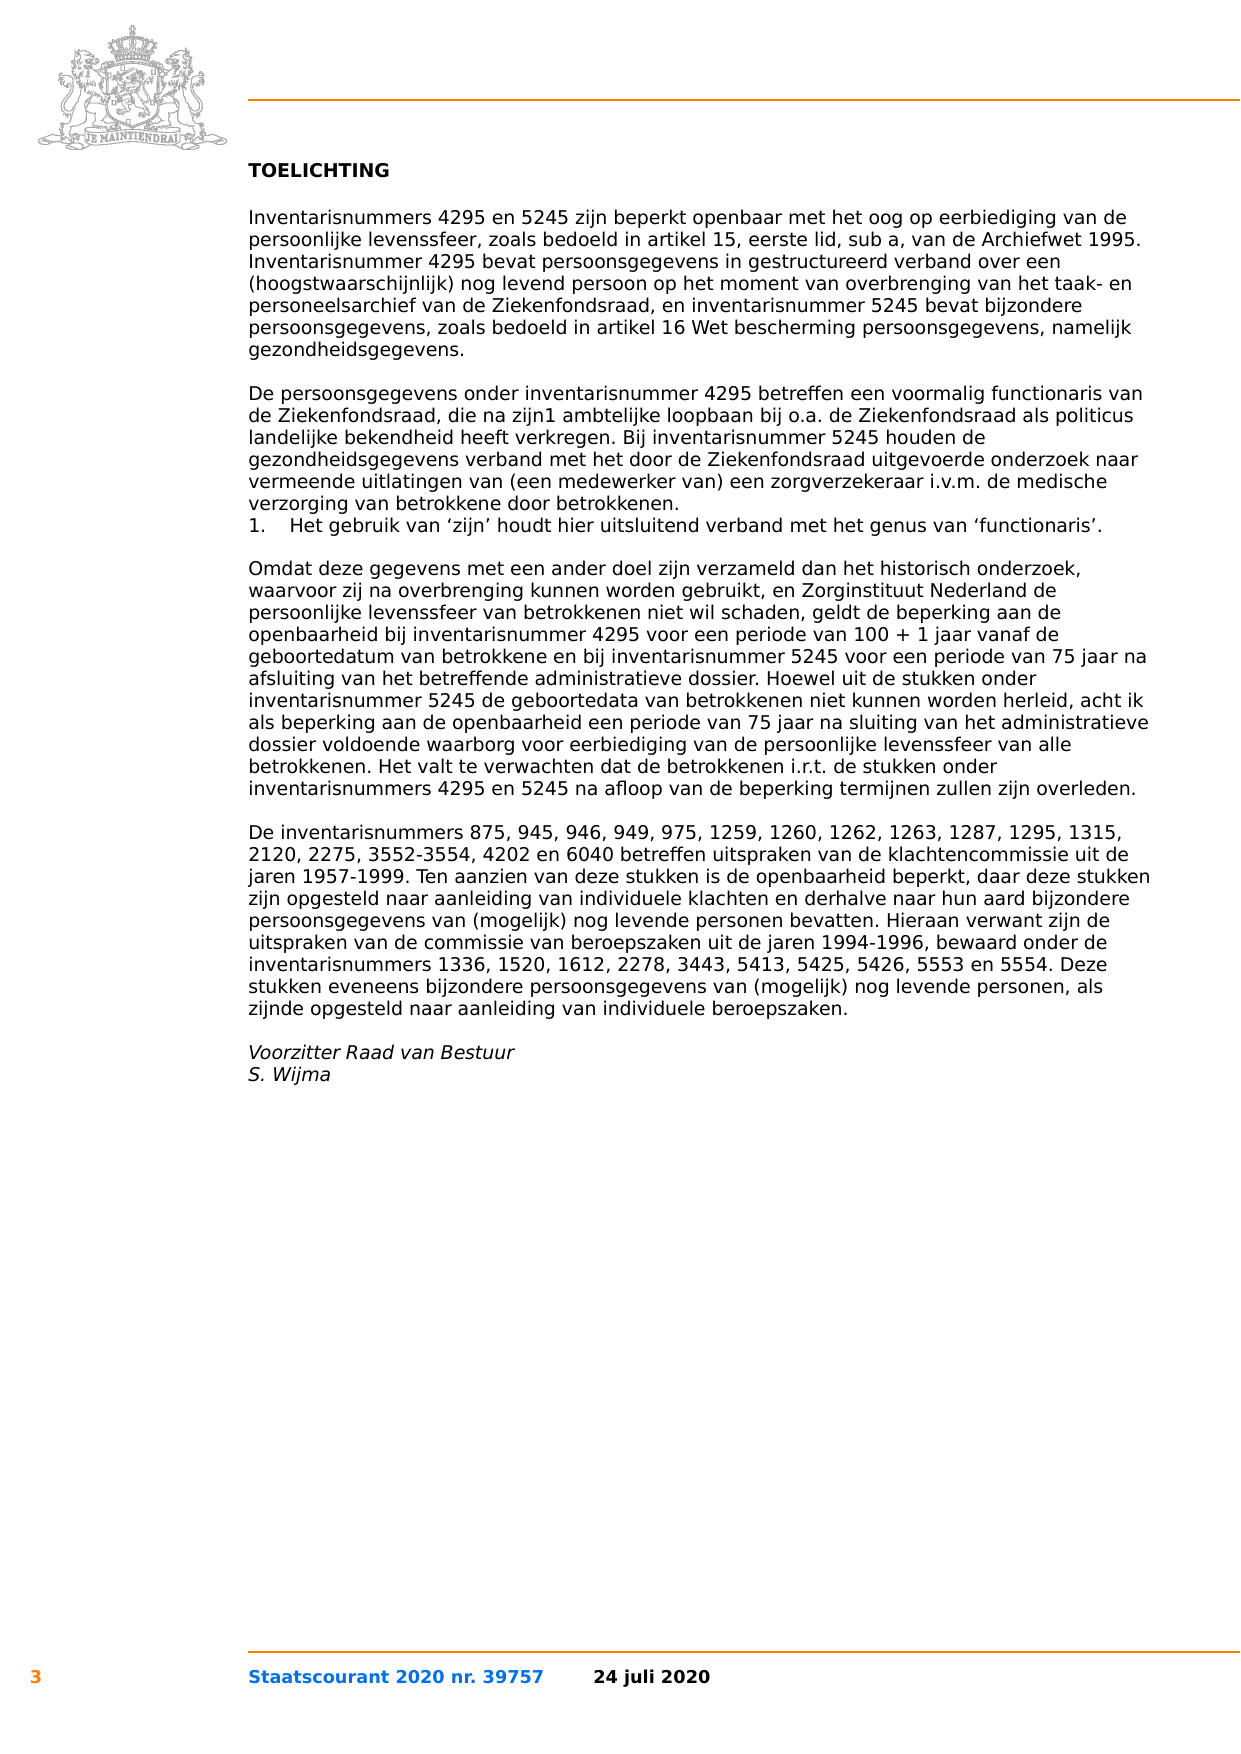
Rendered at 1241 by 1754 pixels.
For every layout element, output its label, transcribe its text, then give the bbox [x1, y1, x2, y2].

text 1. Het gebruik van ‘zijn’ houdt hier uitsluitend verband met het genus van ‘functionaris’. [248, 514, 1163, 536]
text Omdat deze gegevens met een ander doel zijn verzameld dan het historisch onderzoek, waarvoor zij na overbrenging kunnen worden gebruikt, en Zorginstituut Nederland de persoonlijke levenssfeer van betrokkenen niet wil schaden, geldt de beperking aan de openbaarheid bij inventarisnummer 4295 voor een periode van 100 + 1 jaar vanaf de geboortedatum van betrokkene en bij inventarisnummer 5245 voor een periode van 75 jaar na afsluiting van het betreffende administratieve dossier. Hoewel uit de stukken onder inventarisnummer 5245 de geboortedata van betrokkenen niet kunnen worden herleid, acht ik als beperking aan de openbaarheid een periode van 75 jaar na sluiting van het administratieve dossier voldoende waarborg voor eerbiediging van de persoonlijke levenssfeer van alle betrokkenen. Het valt te verwachten dat de betrokkenen i.r.t. de stukken onder inventarisnummers 4295 en 5245 na afloop van de beperking termijnen zullen zijn overleden. [248, 558, 1163, 800]
text Voorzitter Raad van Bestuur S. Wijma [248, 1042, 1163, 1086]
text Inventarisnummers 4295 en 5245 zijn beperkt openbaar met het oog op eerbiediging van de persoonlijke levenssfeer, zoals bedoeld in artikel 15, eerste lid, sub a, van de Archiefwet 1995. Inventarisnummer 4295 bevat persoonsgegevens in gestructureerd verband over een (hoogstwaarschijnlijk) nog levend persoon op het moment van overbrenging van het taak- en personeelsarchief van de Ziekenfondsraad, en inventarisnummer 5245 bevat bijzondere persoonsgegevens, zoals bedoeld in artikel 16 Wet bescherming persoonsgegevens, namelijk gezondheidsgegevens. [248, 207, 1163, 361]
text De inventarisnummers 875, 945, 946, 949, 975, 1259, 1260, 1262, 1263, 1287, 1295, 1315, 2120, 2275, 3552-3554, 4202 en 6040 betreffen uitspraken van de klachtencommissie uit de jaren 1957-1999. Ten aanzien van deze stukken is de openbaarheid beperkt, daar deze stukken zijn opgesteld naar aanleiding van individuele klachten en derhalve naar hun aard bijzondere persoonsgegevens van (mogelijk) nog levende personen bevatten. Hieraan verwant zijn de uitspraken van de commissie van beroepszaken uit de jaren 1994-1996, bewaard onder de inventarisnummers 1336, 1520, 1612, 2278, 3443, 5413, 5425, 5426, 5553 en 5554. Deze stukken eveneens bijzondere persoonsgegevens van (mogelijk) nog levende personen, als zijnde opgesteld naar aanleiding van individuele beroepszaken. [248, 822, 1163, 1020]
subtitle TOELICHTING [248, 160, 1163, 182]
picture [38, 25, 227, 150]
text De persoonsgegevens onder inventarisnummer 4295 betreffen een voormalig functionaris van de Ziekenfondsraad, die na zijn1 ambtelijke loopbaan bij o.a. de Ziekenfondsraad als politicus landelijke bekendheid heeft verkregen. Bij inventarisnummer 5245 houden de gezondheidsgegevens verband met het door de Ziekenfondsraad uitgevoerde onderzoek naar vermeende uitlatingen van (een medewerker van) een zorgverzekeraar i.v.m. de medische verzorging van betrokkene door betrokkenen. [248, 383, 1163, 514]
